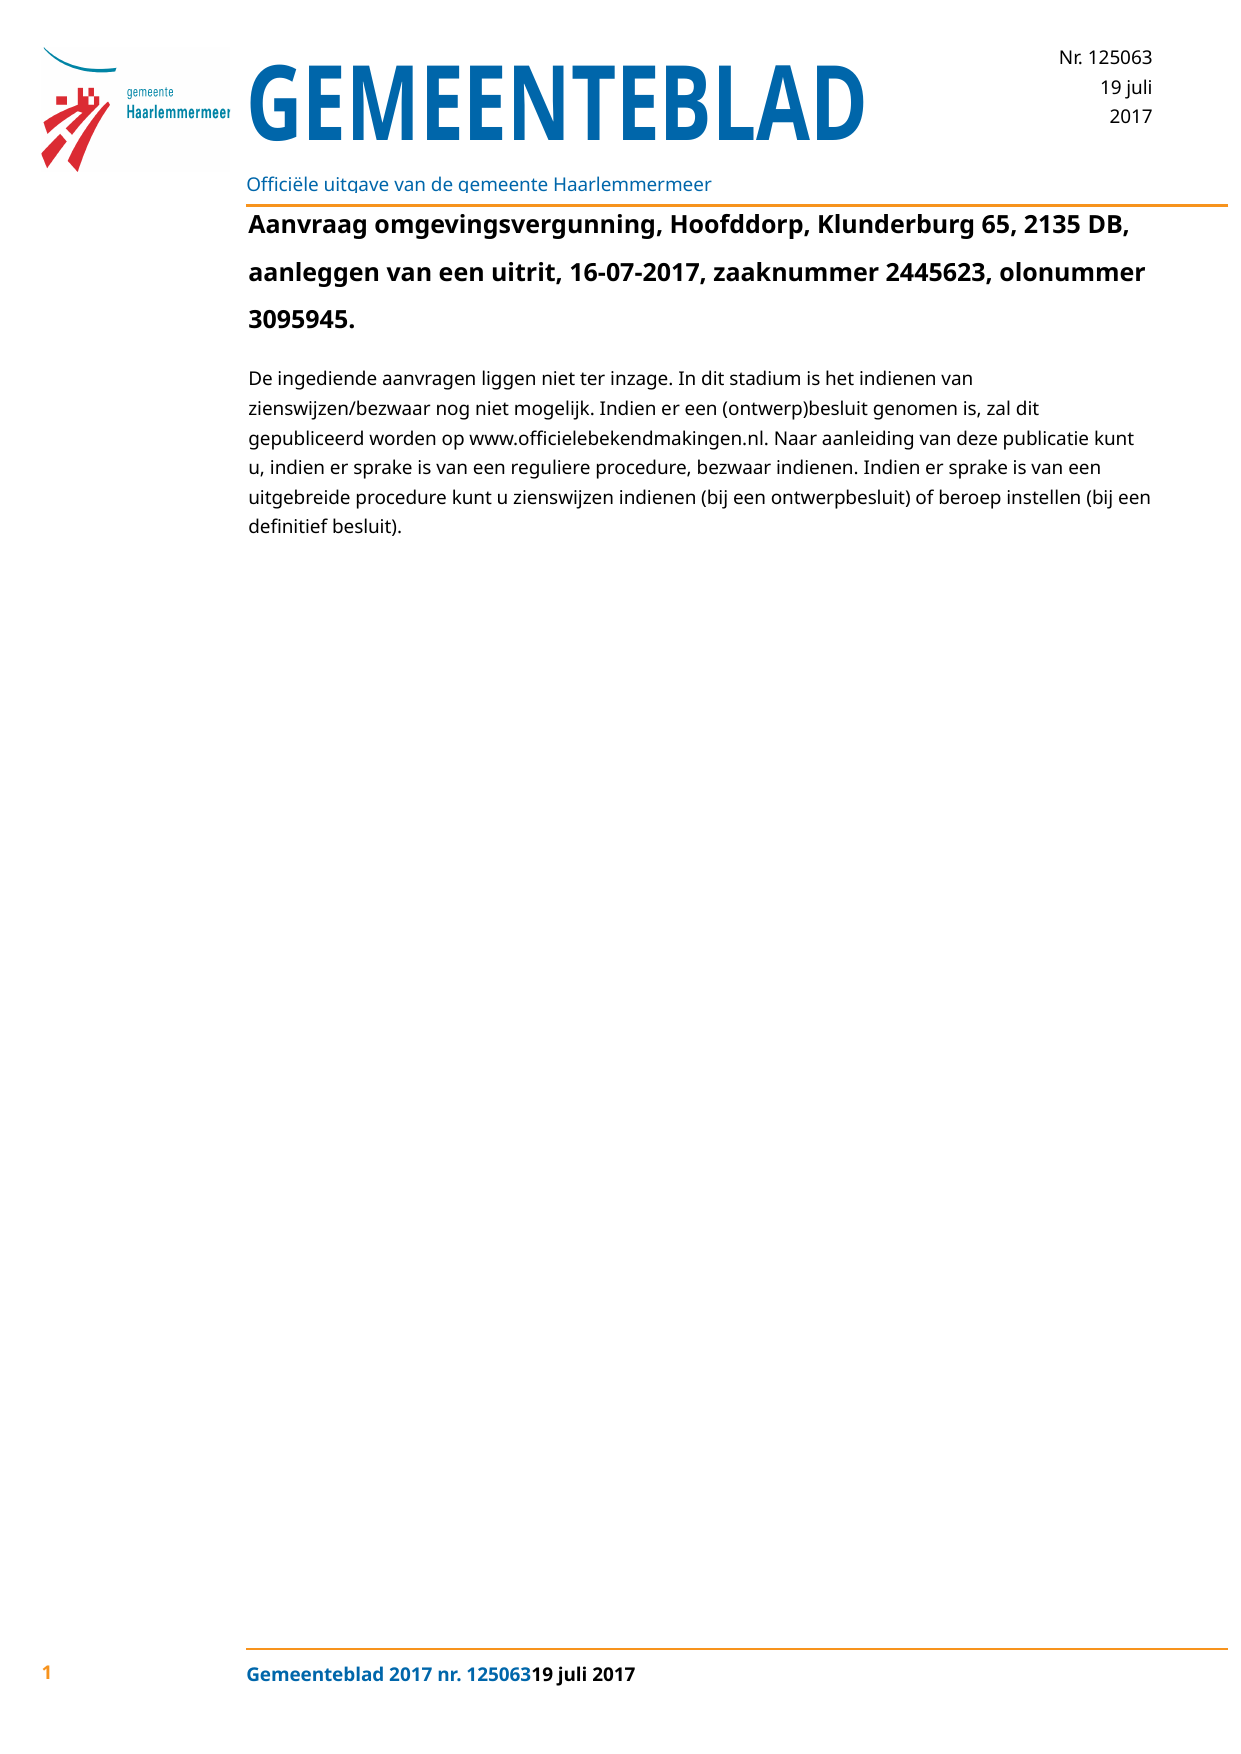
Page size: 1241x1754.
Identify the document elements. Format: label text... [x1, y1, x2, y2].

text Aanvraag omgevingsvergunning, Hoofddorp, Klunderburg 65, 2135 DB, aanleggen van een uitrit, 16-07-2017, zaaknummer 2445623, olonummer 3095945. [248, 207, 1152, 336]
text De ingediende aanvragen liggen niet ter inzage. In dit stadium is het indienen van zienswijzen/bezwaar nog niet mogelijk. Indien er een (ontwerp)besluit genomen is, zal dit gepubliceerd worden op www.officielebekendmakingen.nl. Naar aanleiding van deze publicatie kunt u, indien er sprake is van een reguliere procedure, bezwaar indienen. Indien er sprake is van een uitgebreide procedure kunt u zienswijzen indienen (bij een ontwerpbesluit) of beroep instellen (bij een definitief besluit). [248, 366, 1152, 539]
picture [41, 47, 231, 172]
